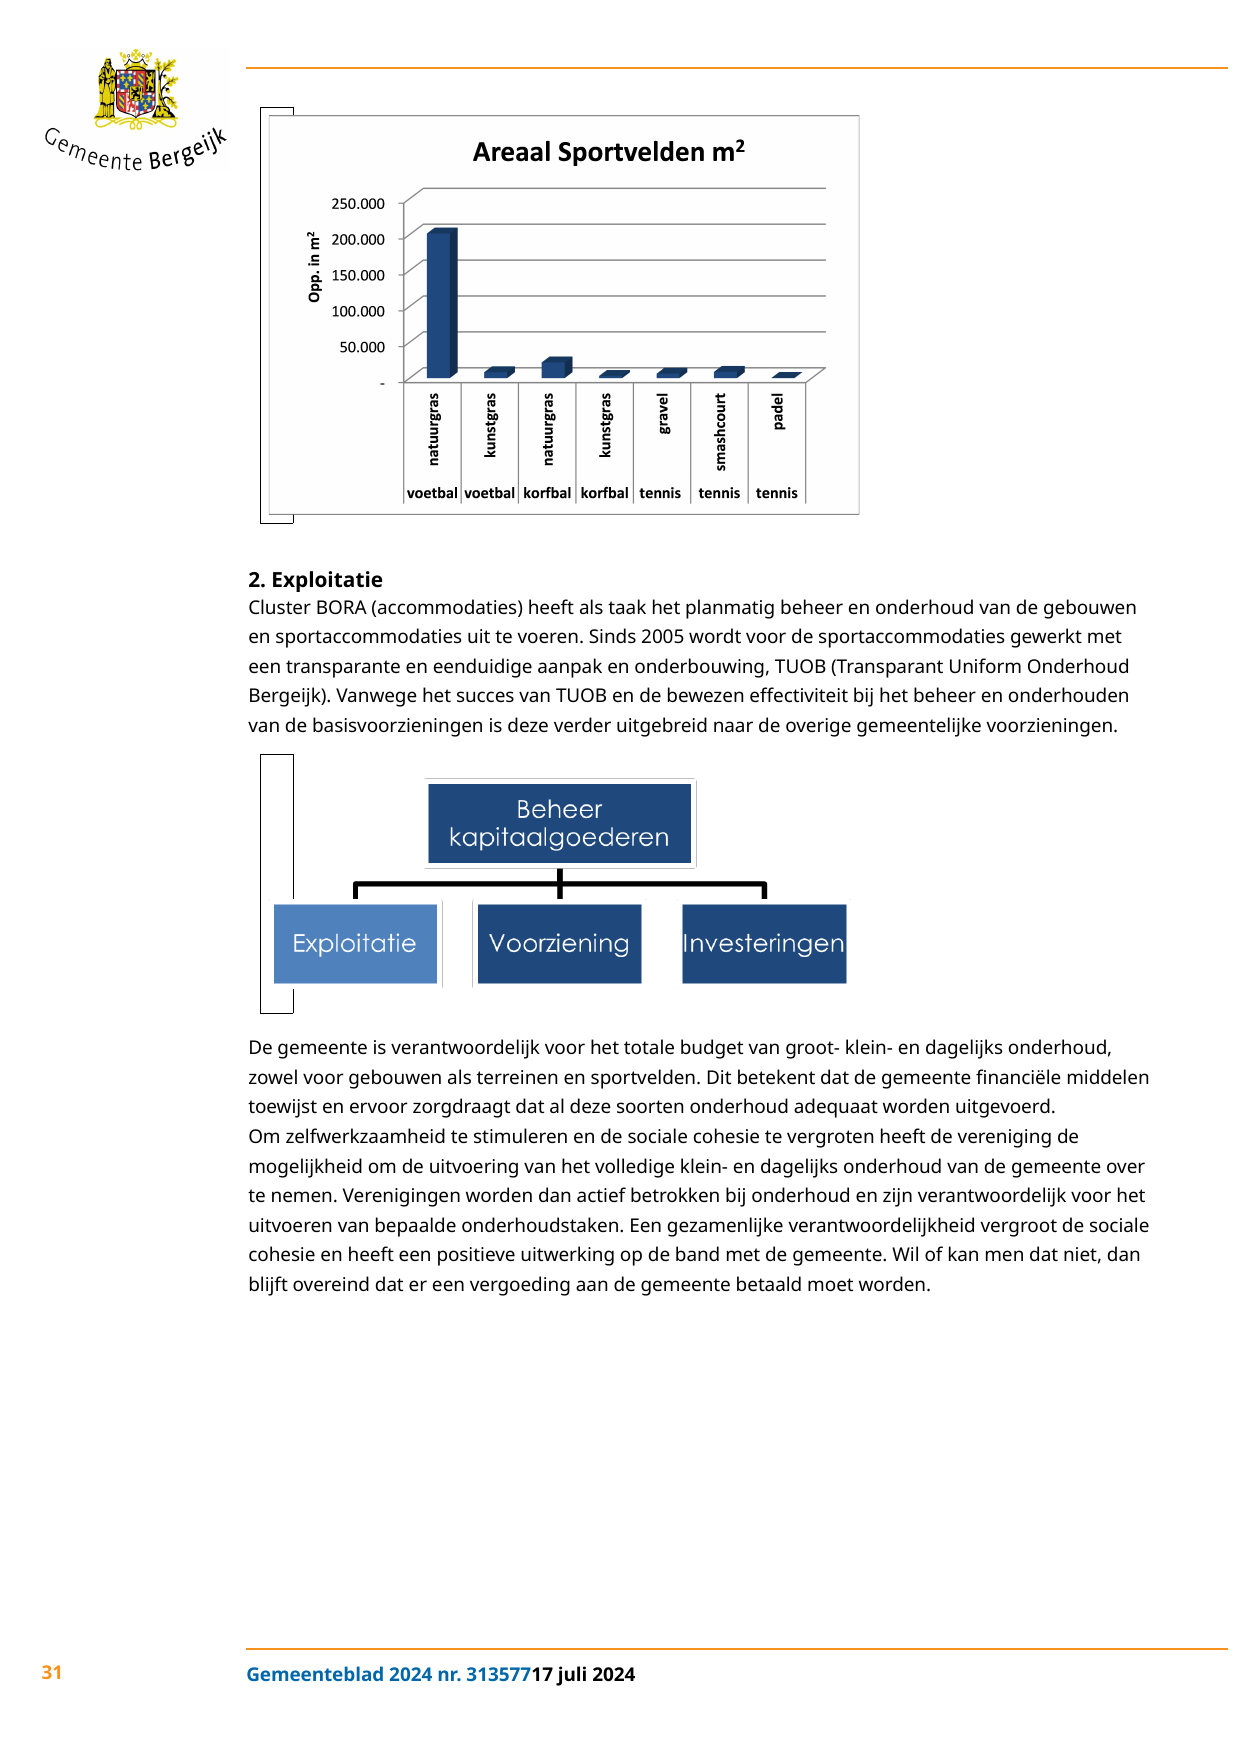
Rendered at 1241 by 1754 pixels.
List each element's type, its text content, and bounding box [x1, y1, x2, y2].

picture [41, 47, 231, 172]
picture [268, 115, 860, 515]
text Om zelfwerkzaamheid te stimuleren en de sociale cohesie te vergroten heeft de vereniging de mogelijkheid om de uitvoering van het volledige klein- en dagelijks onderhoud van de gemeente over te nemen. Verenigingen worden dan actief betrokken bij onderhoud en zijn verantwoordelijk voor het uitvoeren van bepaalde onderhoudstaken. Een gezamenlijke verantwoordelijkheid vergroot de sociale cohesie en heeft een positieve uitwerking op de band met de gemeente. Wil of kan men dat niet, dan blijft overeind dat er een vergoeding aan de gemeente betaald moet worden. [248, 1123, 1152, 1297]
text De gemeente is verantwoordelijk voor het totale budget van groot- klein- en dagelijks onderhoud, zowel voor gebouwen als terreinen en sportvelden. Dit betekent dat de gemeente financiële middelen toewijst en ervoor zorgdraagt dat al deze soorten onderhoud adequaat worden uitgevoerd. [248, 1034, 1152, 1119]
picture [268, 762, 860, 1005]
text 2. Exploitatie [248, 565, 1152, 594]
text Cluster BORA (accommodaties) heeft als taak het planmatig beheer en onderhoud van de gebouwen en sportaccommodaties uit te voeren. Sinds 2005 wordt voor de sportaccommodaties gewerkt met een transparante en eenduidige aanpak en onderbouwing, TUOB (Transparant Uniform Onderhoud Bergeijk). Vanwege het succes van TUOB en de bewezen effectiviteit bij het beheer en onderhouden van de basisvoorzieningen is deze verder uitgebreid naar de overige gemeentelijke voorzieningen. [248, 594, 1152, 738]
